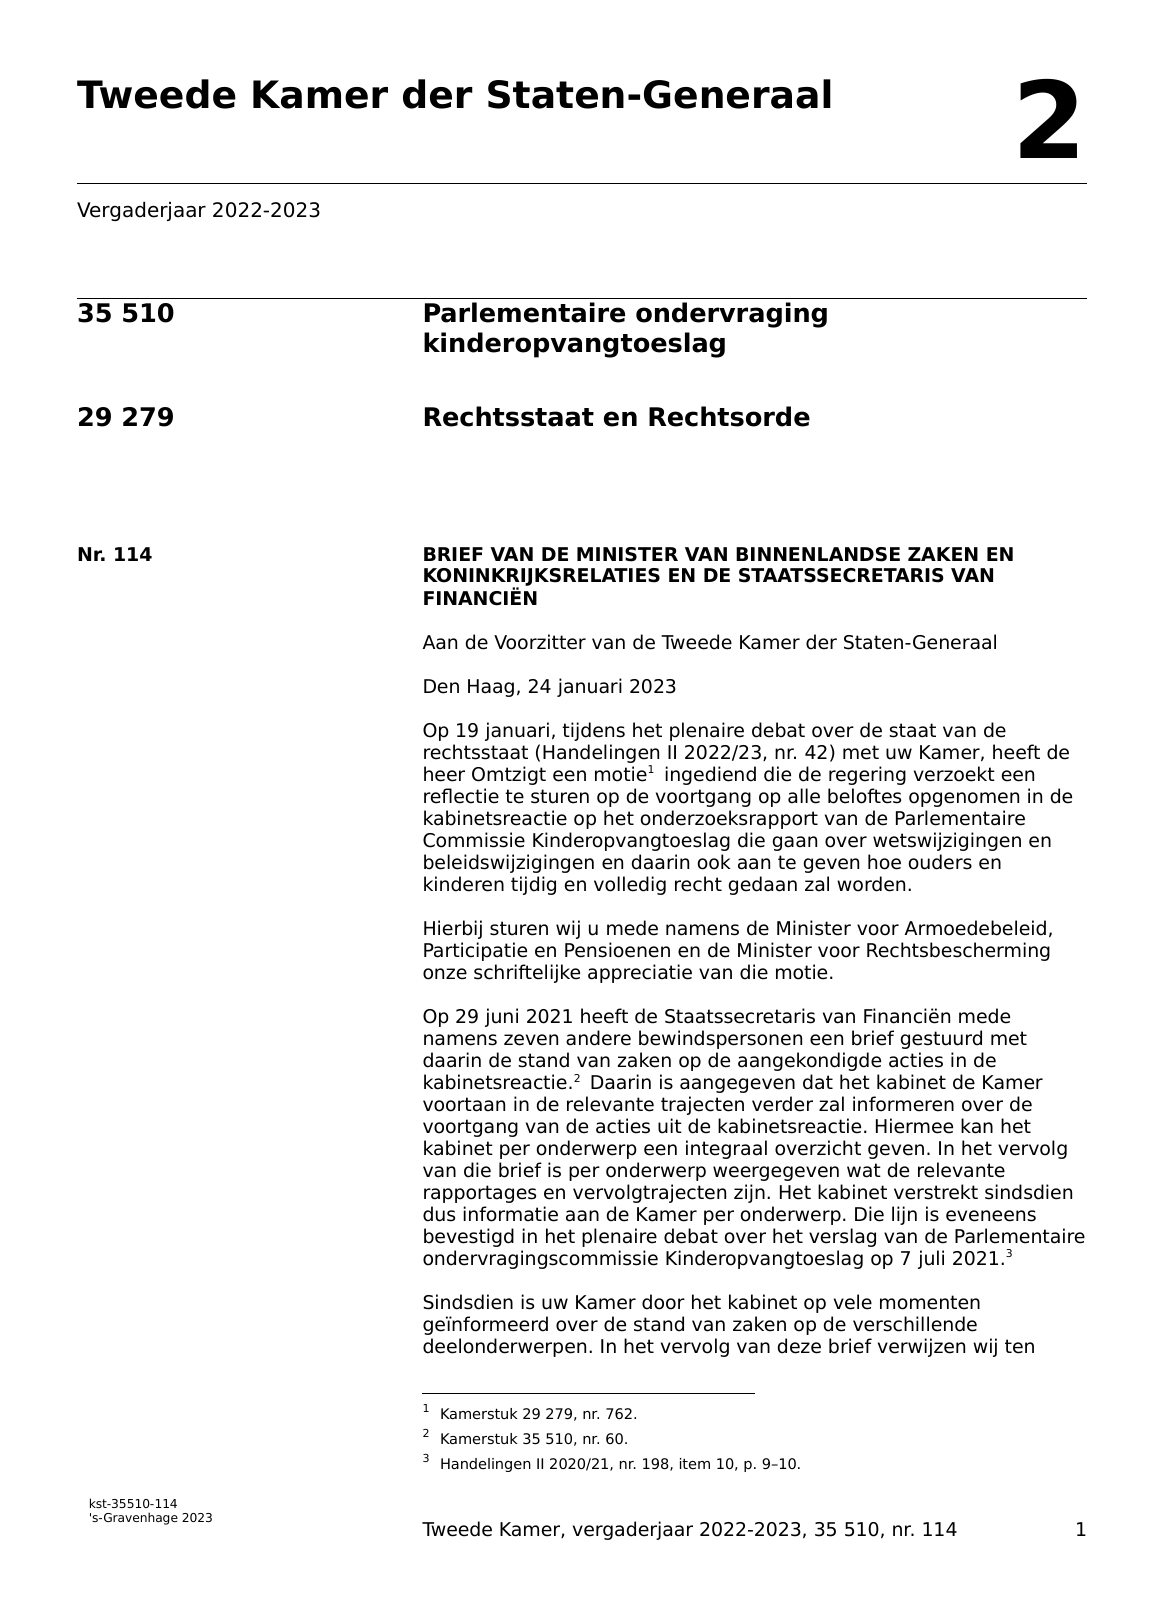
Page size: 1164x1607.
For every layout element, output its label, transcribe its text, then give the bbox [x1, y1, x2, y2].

text Handelingen II 2020/21, nr. 198, item 10, p. 9–10. [422, 1452, 1087, 1474]
text Kamerstuk 35 510, nr. 60. [422, 1427, 1087, 1449]
subtitle Nr. 114 BRIEF VAN DE MINISTER VAN BINNENLANDSE ZAKEN EN KONINKRIJKSRELATIES EN DE STAATSSECRETARIS VAN FINANCIËN [77, 543, 1087, 609]
text Aan de Voorzitter van de Tweede Kamer der Staten-Generaal [422, 632, 1087, 653]
subtitle 29 279 Rechtsstaat en Rechtsorde [77, 403, 1087, 432]
table_header 2 [886, 59, 1087, 183]
text Op 19 januari, tijdens het plenaire debat over de staat van de rechtsstaat (Handelingen II 2022/23, nr. 42) met uw Kamer, heeft de heer Omtzigt een motie ingediend die de regering verzoekt een reflectie te sturen op de voortgang op alle beloftes opgenomen in de kabinetsreactie op het onderzoeksrapport van de Parlementaire Commissie Kinderopvangtoeslag die gaan over wetswijzigingen en beleidswijzigingen en daarin ook aan te geven hoe ouders en kinderen tijdig en volledig recht gedaan zal worden. [422, 720, 1087, 896]
text Kamerstuk 29 279, nr. 762. [422, 1402, 1087, 1424]
text 's-Gravenhage 2023 [88, 1511, 323, 1525]
text Den Haag, 24 januari 2023 [422, 676, 1087, 698]
subtitle 35 510 Parlementaire ondervraging kinderopvangtoeslag [77, 299, 1087, 358]
text Op 29 juni 2021 heeft de Staatssecretaris van Financiën mede namens zeven andere bewindspersonen een brief gestuurd met daarin de stand van zaken op de aangekondigde acties in de kabinetsreactie. Daarin is aangegeven dat het kabinet de Kamer voortaan in de relevante trajecten verder zal informeren over de voortgang van de acties uit de kabinetsreactie. Hiermee kan het kabinet per onderwerp een integraal overzicht geven. In het vervolg van die brief is per onderwerp weergegeven wat de relevante rapportages en vervolgtrajecten zijn. Het kabinet verstrekt sindsdien dus informatie aan de Kamer per onderwerp. Die lijn is eveneens bevestigd in het plenaire debat over het verslag van de Parlementaire ondervragingscommissie Kinderopvangtoeslag op 7 juli 2021. [422, 1006, 1087, 1270]
table_cell Vergaderjaar 2022-2023 [77, 184, 1087, 298]
text Hierbij sturen wij u mede namens de Minister voor Armoedebeleid, Participatie en Pensioenen en de Minister voor Rechtsbescherming onze schriftelijke appreciatie van die motie. [422, 918, 1087, 984]
text Sindsdien is uw Kamer door het kabinet op vele momenten geïnformeerd over de stand van zaken op de verschillende deelonderwerpen. In het vervolg van deze brief verwijzen wij ten [422, 1292, 1087, 1358]
text kst-35510-114 [88, 1497, 323, 1511]
table_header Tweede Kamer der Staten-Generaal [77, 59, 886, 183]
